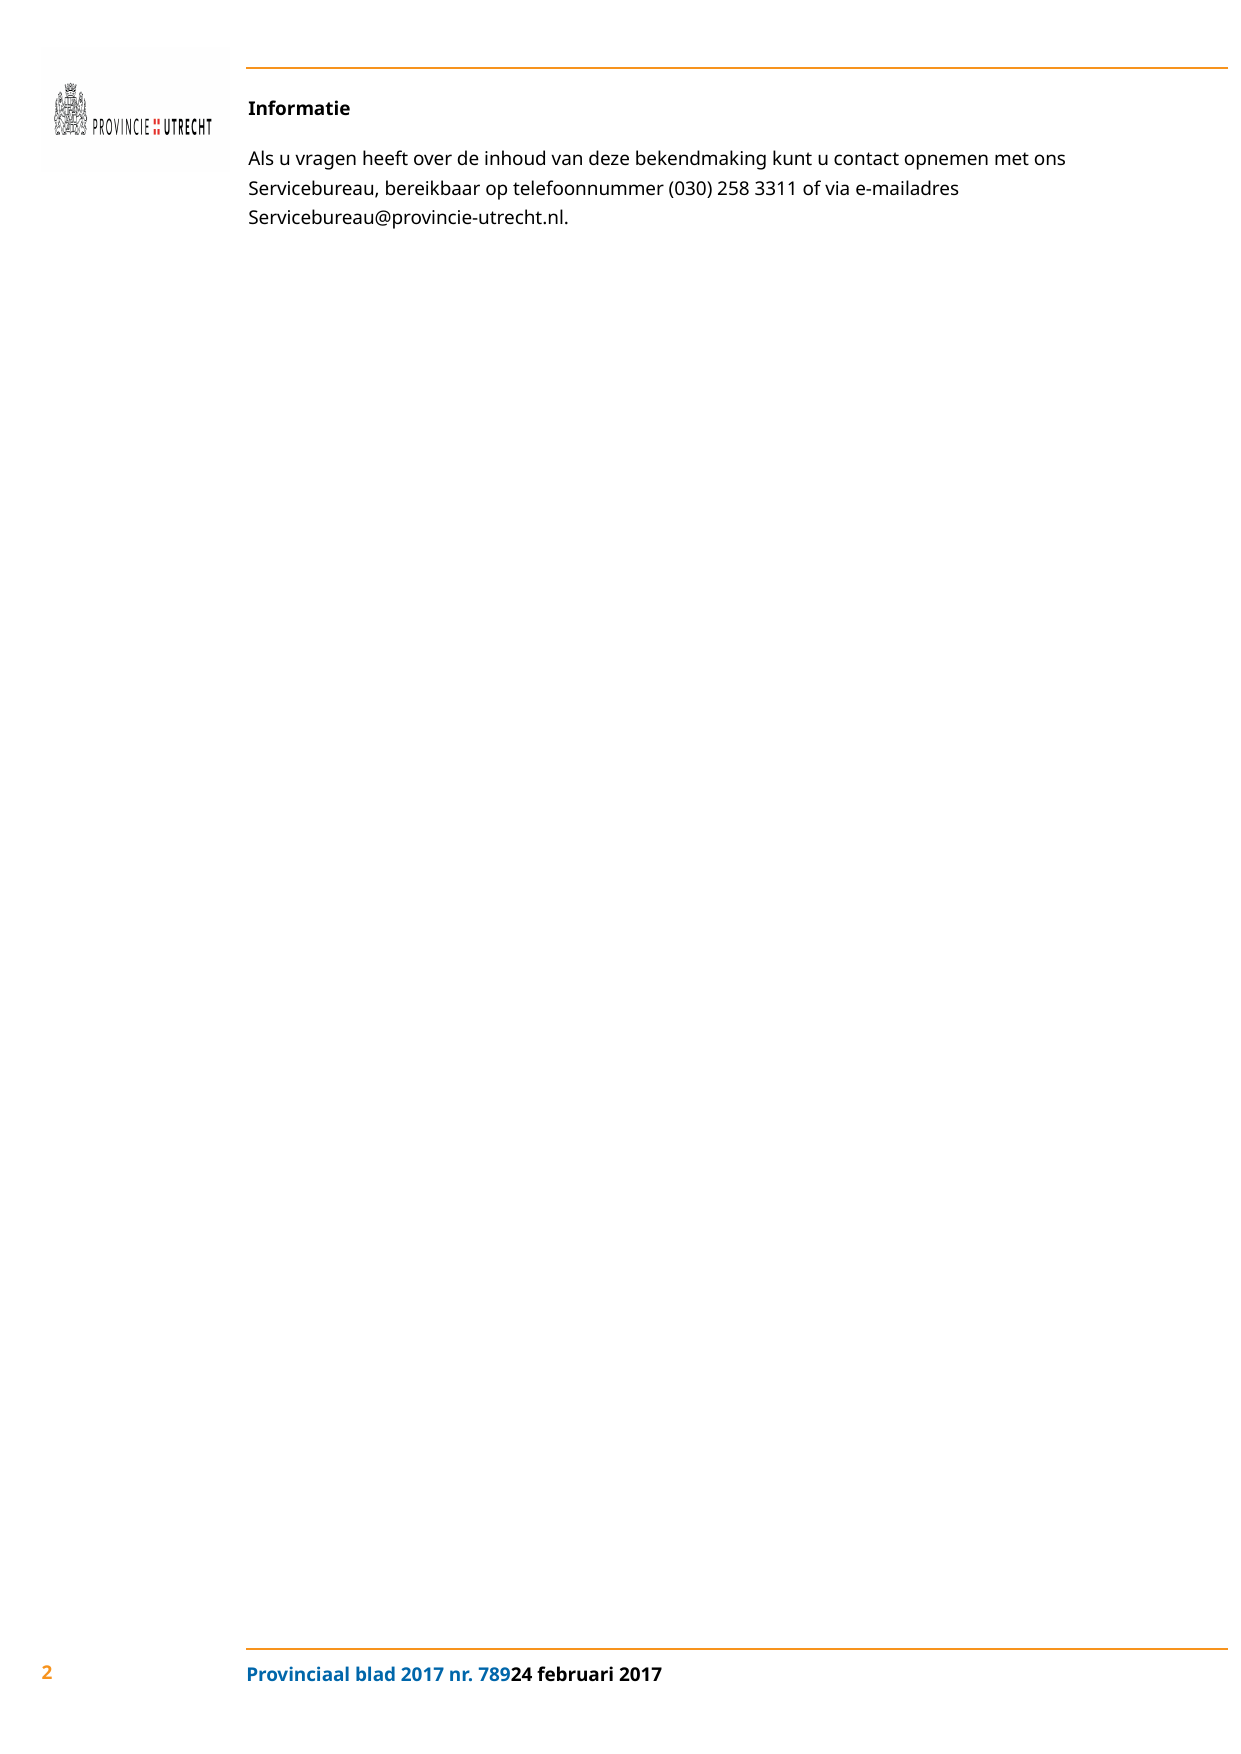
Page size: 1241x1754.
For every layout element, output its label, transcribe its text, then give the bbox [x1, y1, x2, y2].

picture [41, 47, 231, 172]
text Als u vragen heeft over de inhoud van deze bekendmaking kunt u contact opnemen met ons Servicebureau, bereikbaar op telefoonnummer (030) 258 3311 of via e-mailadres Servicebureau@provincie-utrecht.nl. [248, 145, 1152, 230]
text Informatie [248, 95, 1152, 121]
